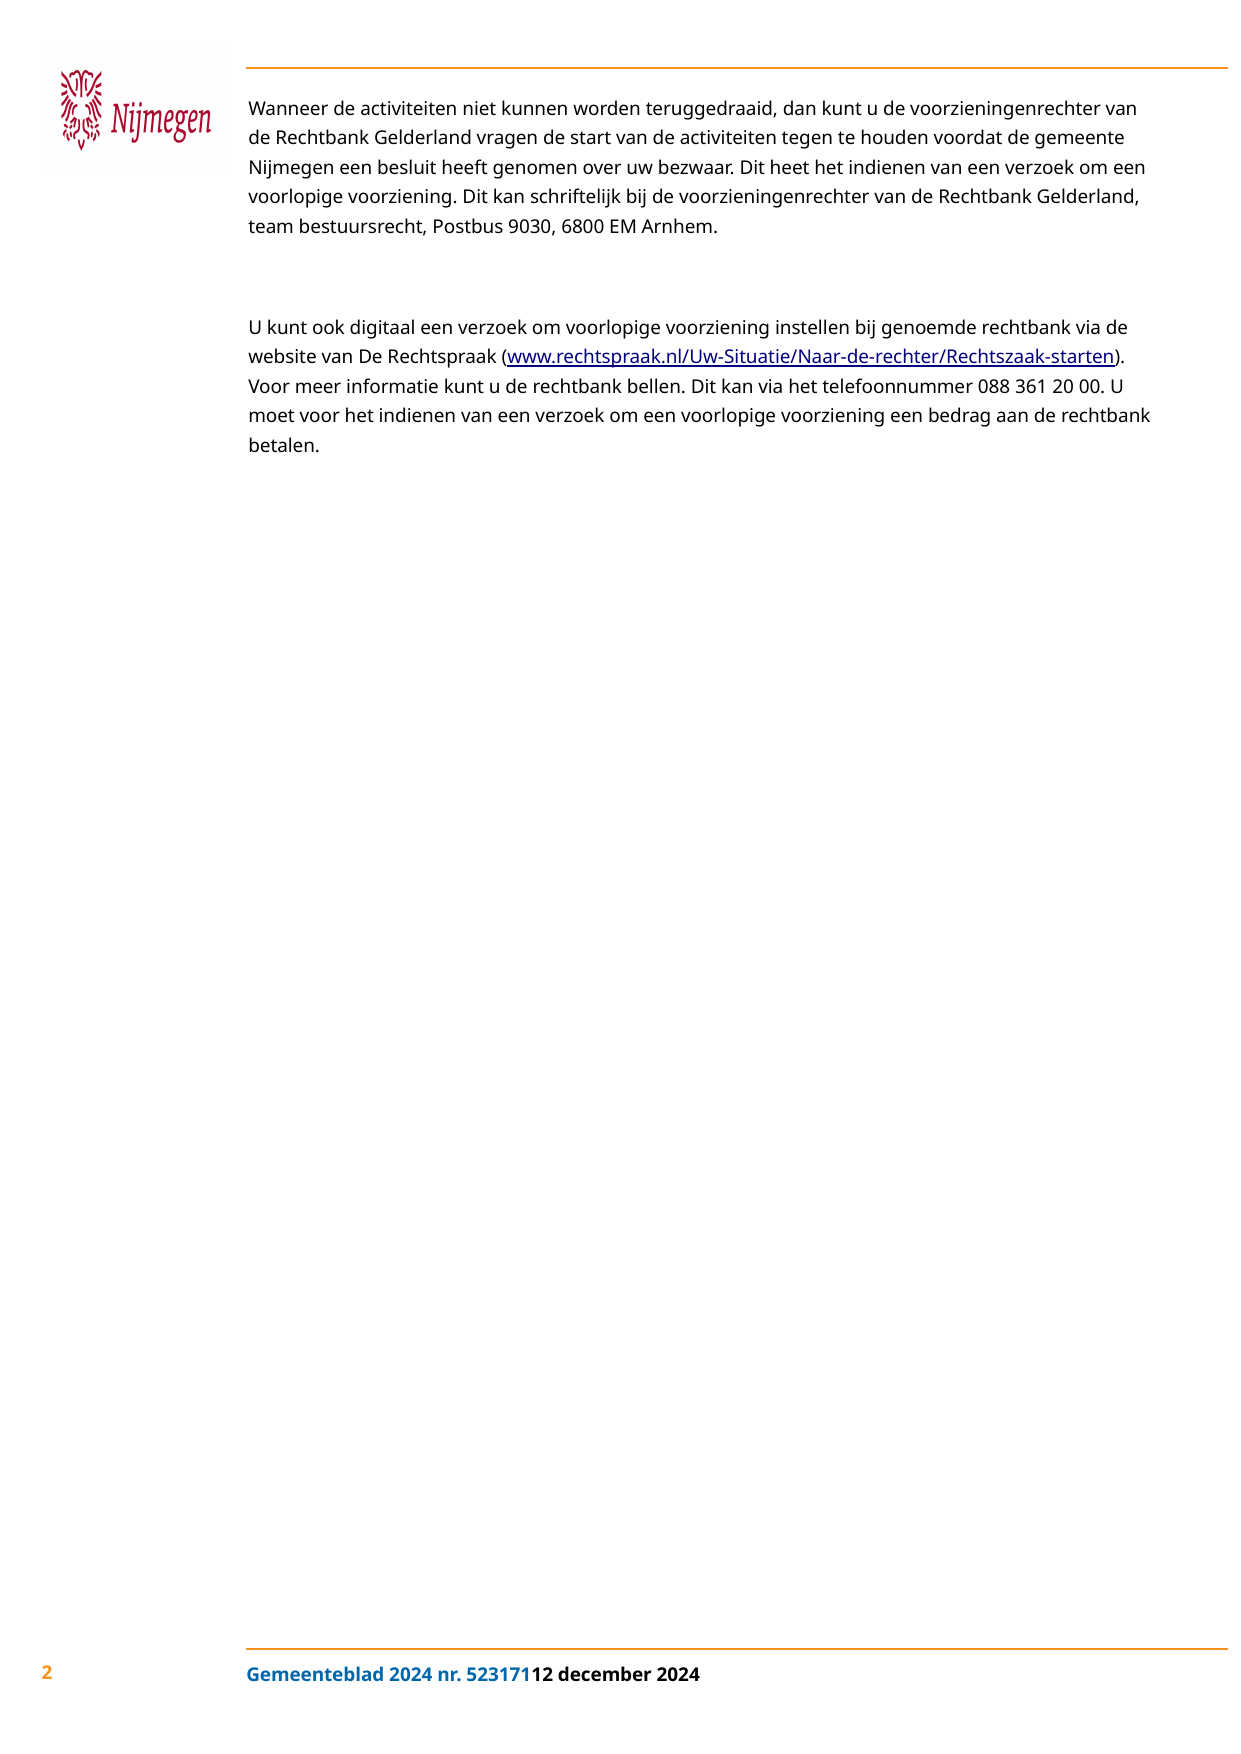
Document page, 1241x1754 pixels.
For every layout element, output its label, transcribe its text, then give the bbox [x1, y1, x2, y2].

text U kunt ook digitaal een verzoek om voorlopige voorziening instellen bij genoemde rechtbank via de website van De Rechtspraak (www.rechtspraak.nl/Uw-Situatie/Naar-de-rechter/Rechtszaak-starten). Voor meer informatie kunt u de rechtbank bellen. Dit kan via het telefoonnummer 088 361 20 00. U moet voor het indienen van een verzoek om een voorlopige voorziening een bedrag aan de rechtbank betalen. [248, 314, 1152, 458]
picture [41, 47, 231, 172]
text Wanneer de activiteiten niet kunnen worden teruggedraaid, dan kunt u de voorzieningenrechter van de Rechtbank Gelderland vragen de start van de activiteiten tegen te houden voordat de gemeente Nijmegen een besluit heeft genomen over uw bezwaar. Dit heet het indienen van een verzoek om een voorlopige voorziening. Dit kan schriftelijk bij de voorzieningenrechter van de Rechtbank Gelderland, team bestuursrecht, Postbus 9030, 6800 EM Arnhem. [248, 95, 1152, 239]
